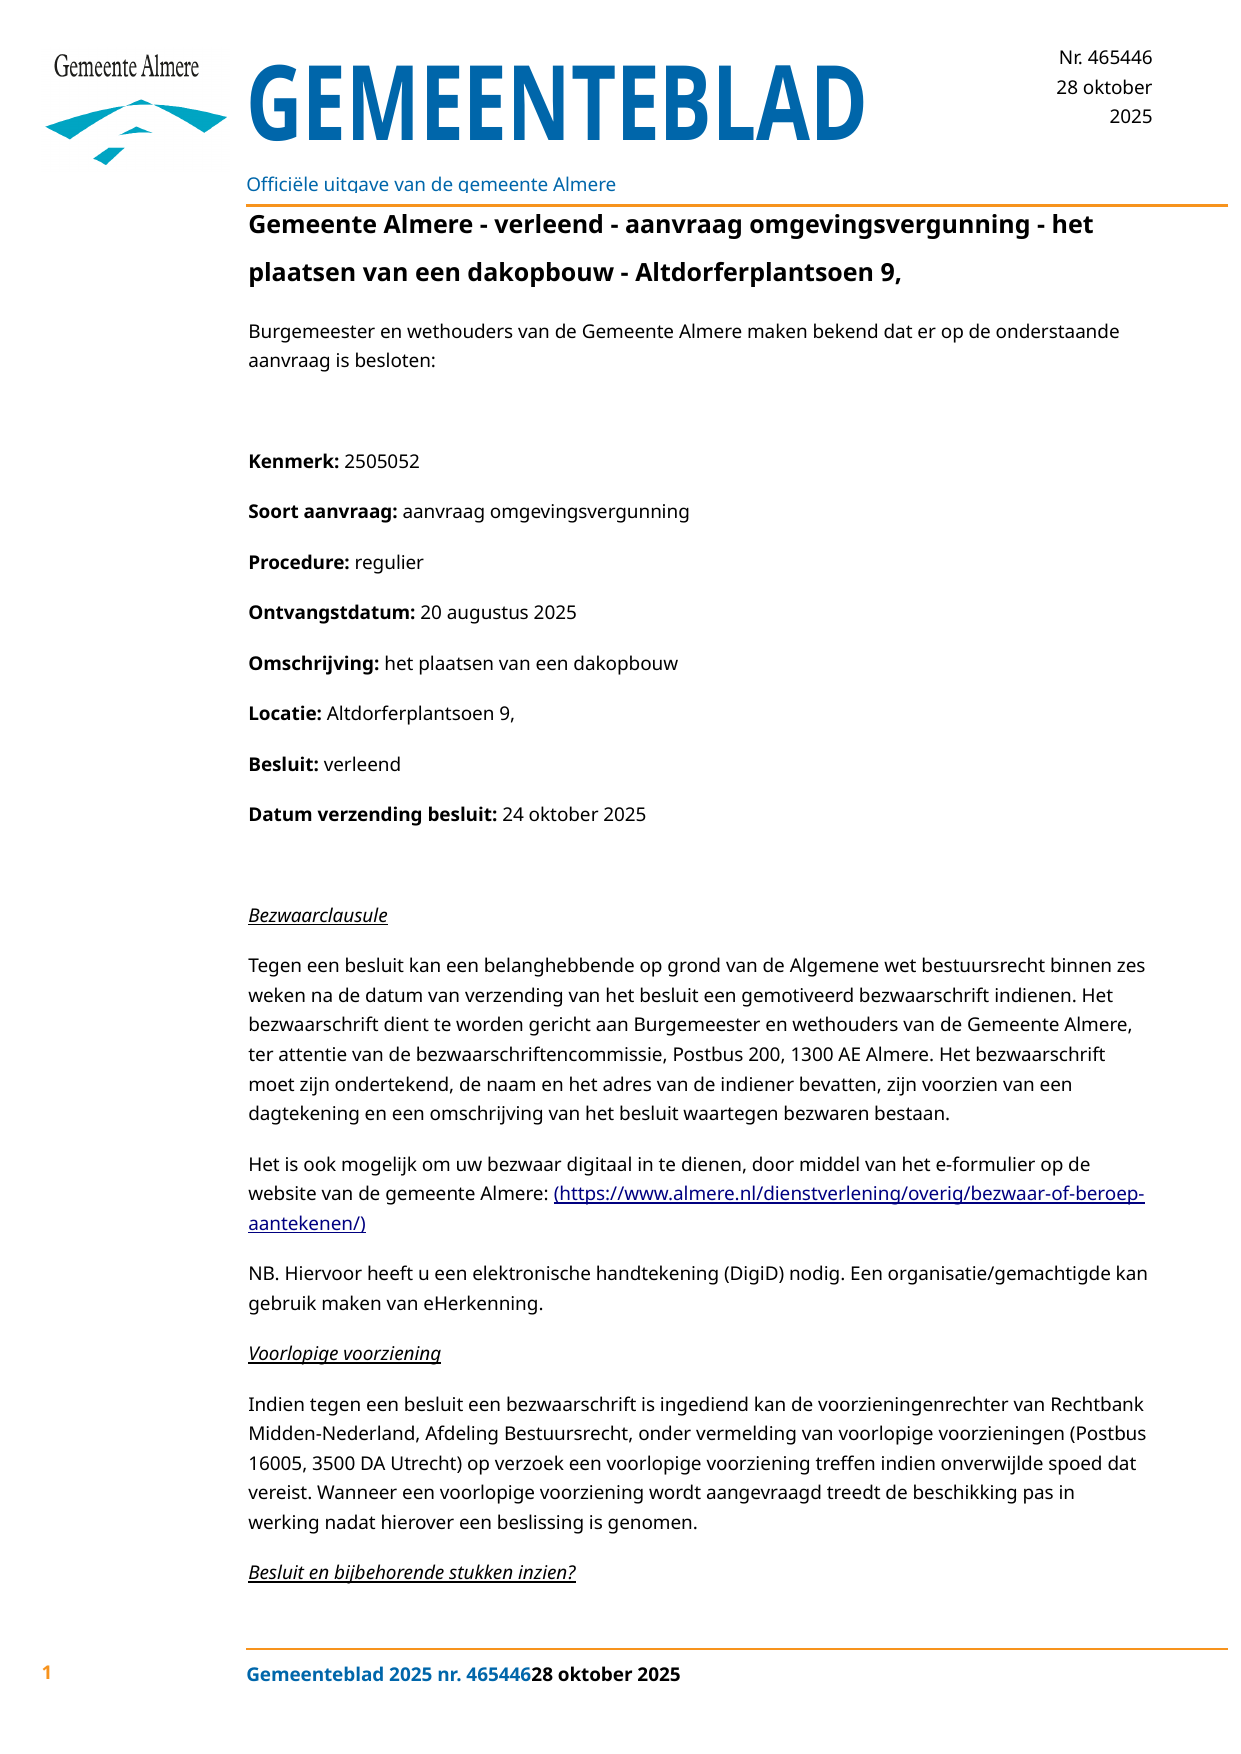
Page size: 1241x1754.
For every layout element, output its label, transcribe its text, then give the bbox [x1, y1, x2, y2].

text Procedure: regulier [248, 549, 1152, 575]
text Kenmerk: 2505052 [248, 448, 1152, 474]
text Bezwaarclausule [248, 902, 1152, 928]
text Voorlopige voorziening [248, 1340, 1152, 1366]
text Burgemeester en wethouders van de Gemeente Almere maken bekend dat er op de onderstaande aanvraag is besloten: [248, 318, 1152, 373]
text Indien tegen een besluit een bezwaarschrift is ingediend kan de voorzieningenrechter van Rechtbank Midden-Nederland, Afdeling Bestuursrecht, onder vermelding van voorlopige voorzieningen (Postbus 16005, 3500 DA Utrecht) op verzoek een voorlopige voorziening treffen indien onverwijlde spoed dat vereist. Wanneer een voorlopige voorziening wordt aangevraagd treedt de beschikking pas in werking nadat hierover een beslissing is genomen. [248, 1391, 1152, 1535]
text Soort aanvraag: aanvraag omgevingsvergunning [248, 499, 1152, 524]
text Besluit en bijbehorende stukken inzien? [248, 1559, 1152, 1585]
text Het is ook mogelijk om uw bezwaar digitaal in te dienen, door middel van het e-formulier op de website van de gemeente Almere: (https://www.almere.nl/dienstverlening/overig/bezwaar-of-beroep-aantekenen/) [248, 1151, 1152, 1236]
text NB. Hiervoor heeft u een elektronische handtekening (DigiD) nodig. Een organisatie/gemachtigde kan gebruik maken van eHerkenning. [248, 1260, 1152, 1316]
text Datum verzending besluit: 24 oktober 2025 [248, 801, 1152, 827]
text Ontvangstdatum: 20 augustus 2025 [248, 599, 1152, 625]
text Besluit: verleend [248, 751, 1152, 777]
text Locatie: Altdorferplantsoen 9, [248, 700, 1152, 726]
text Tegen een besluit kan een belanghebbende op grond van de Algemene wet bestuursrecht binnen zes weken na de datum van verzending van het besluit een gemotiveerd bezwaarschrift indienen. Het bezwaarschrift dient te worden gericht aan Burgemeester en wethouders van de Gemeente Almere, ter attentie van de bezwaarschriftencommissie, Postbus 200, 1300 AE Almere. Het bezwaarschrift moet zijn ondertekend, de naam en het adres van de indiener bevatten, zijn voorzien van een dagtekening en een omschrijving van het besluit waartegen bezwaren bestaan. [248, 952, 1152, 1126]
text Gemeente Almere - verleend - aanvraag omgevingsvergunning - het plaatsen van een dakopbouw - Altdorferplantsoen 9, [248, 207, 1152, 288]
text Omschrijving: het plaatsen van een dakopbouw [248, 650, 1152, 676]
picture [41, 47, 231, 172]
